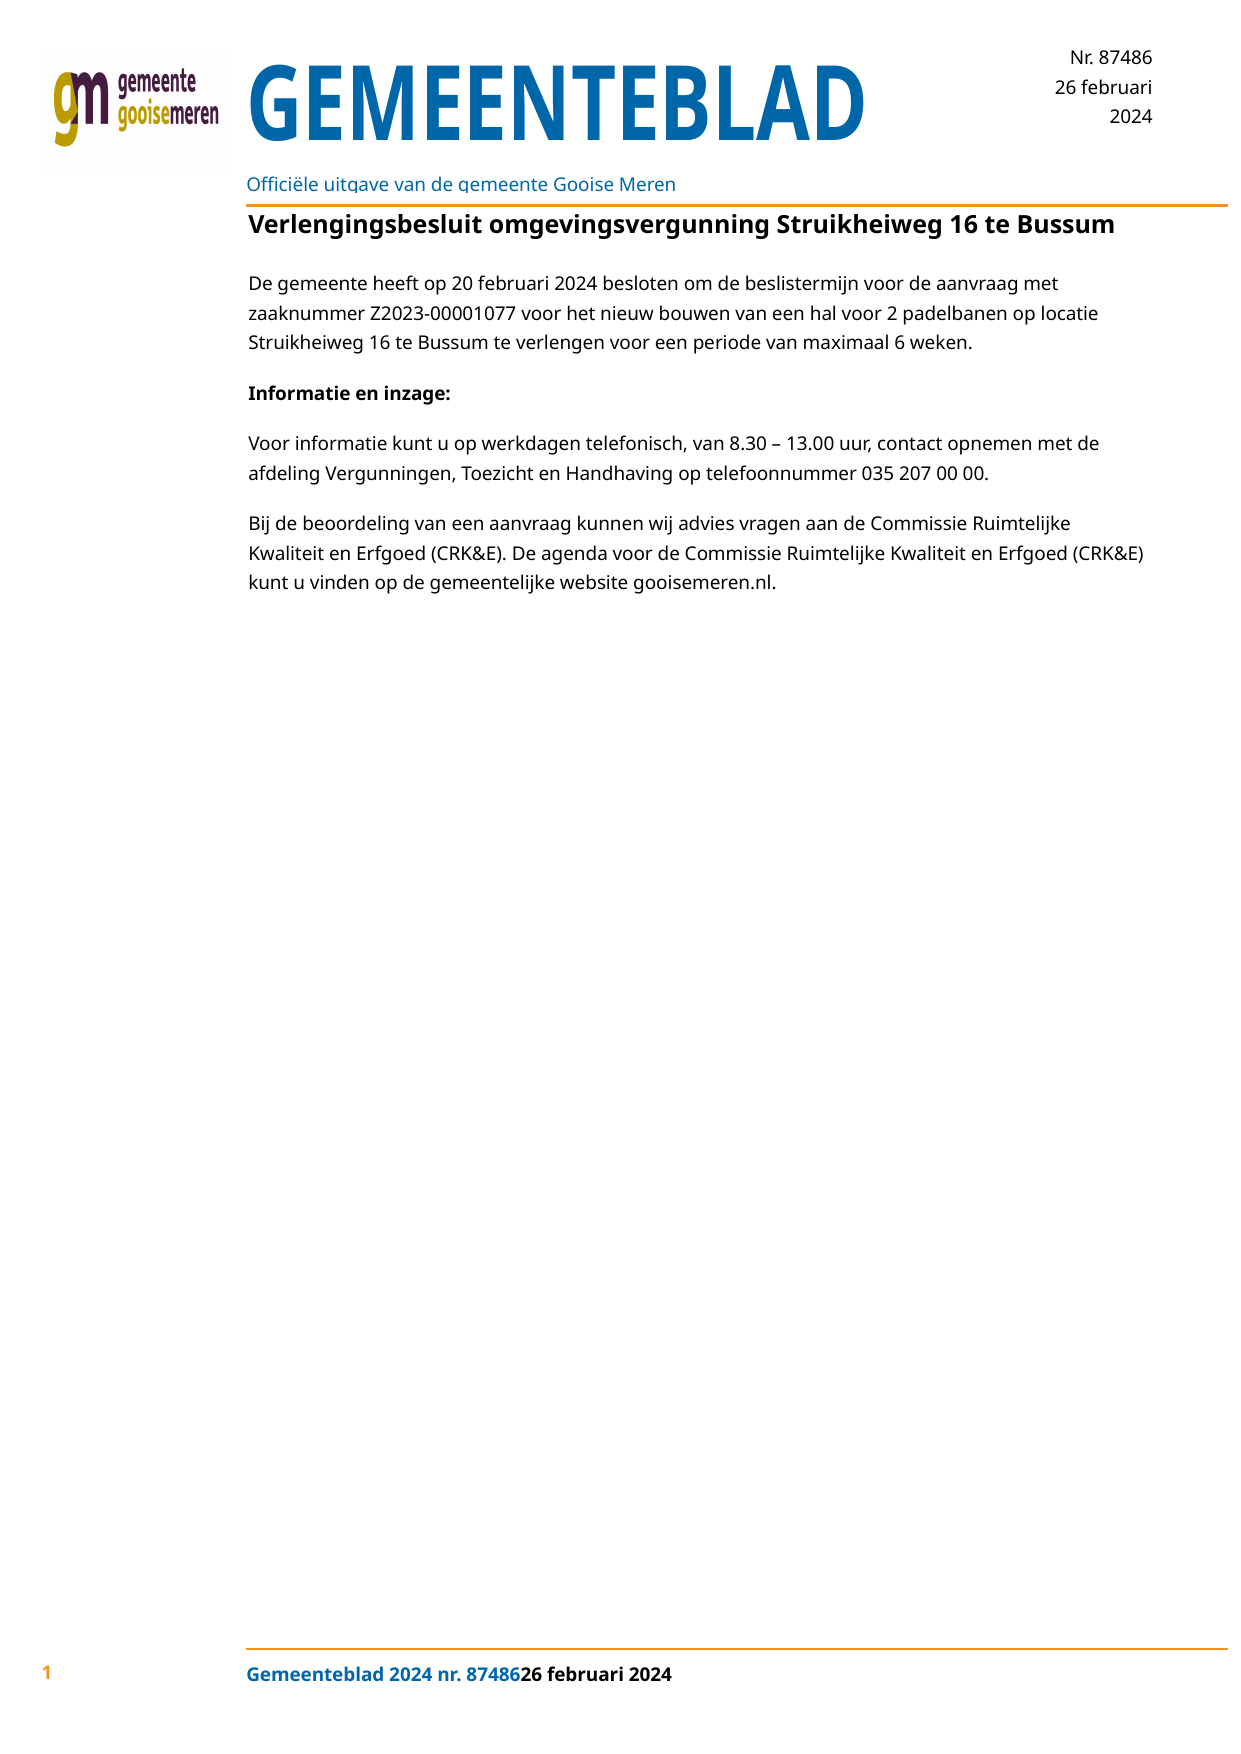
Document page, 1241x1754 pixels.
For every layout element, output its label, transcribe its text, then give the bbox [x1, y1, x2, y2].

text Informatie en inzage: [248, 380, 1152, 406]
text Verlengingsbesluit omgevingsvergunning Struikheiweg 16 te Bussum [248, 207, 1152, 241]
text Voor informatie kunt u op werkdagen telefonisch, van 8.30 – 13.00 uur, contact opnemen met de afdeling Vergunningen, Toezicht en Handhaving op telefoonnummer 035 207 00 00. [248, 430, 1152, 486]
text Bij de beoordeling van een aanvraag kunnen wij advies vragen aan de Commissie Ruimtelijke Kwaliteit en Erfgoed (CRK&E). De agenda voor de Commissie Ruimtelijke Kwaliteit en Erfgoed (CRK&E) kunt u vinden op de gemeentelijke website gooisemeren.nl. [248, 510, 1152, 595]
picture [41, 47, 231, 172]
text De gemeente heeft op 20 februari 2024 besloten om de beslistermijn voor de aanvraag met zaaknummer Z2023-00001077 voor het nieuw bouwen van een hal voor 2 padelbanen op locatie Struikheiweg 16 te Bussum te verlengen voor een periode van maximaal 6 weken. [248, 270, 1152, 355]
